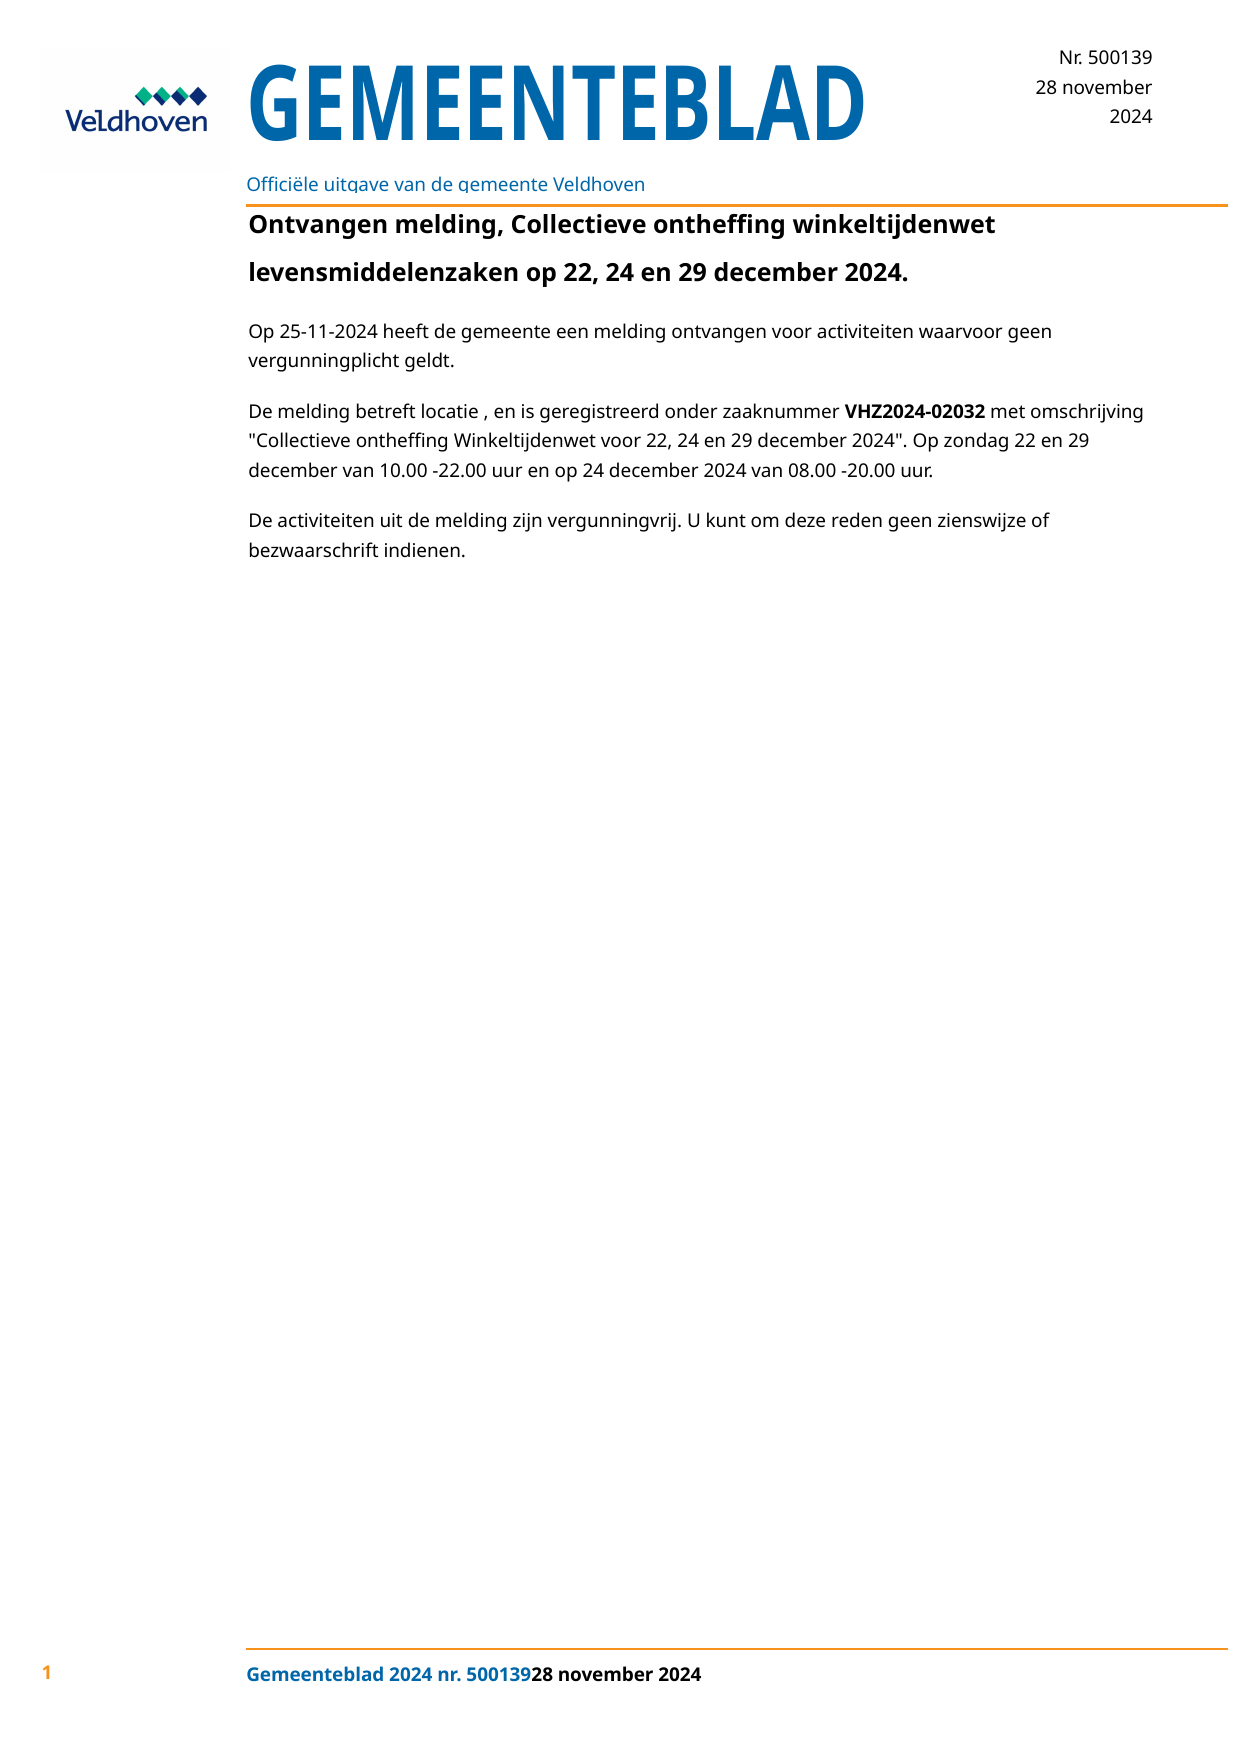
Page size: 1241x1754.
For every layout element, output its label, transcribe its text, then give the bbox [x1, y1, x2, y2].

text De activiteiten uit de melding zijn vergunningvrij. U kunt om deze reden geen zienswijze of bezwaarschrift indienen. [248, 507, 1152, 563]
picture [41, 47, 231, 172]
text Ontvangen melding, Collectieve ontheffing winkeltijdenwet levensmiddelenzaken op 22, 24 en 29 december 2024. [248, 207, 1152, 288]
text Op 25-11-2024 heeft de gemeente een melding ontvangen voor activiteiten waarvoor geen vergunningplicht geldt. [248, 318, 1152, 373]
text De melding betreft locatie , en is geregistreerd onder zaaknummer VHZ2024-02032 met omschrijving "Collectieve ontheffing Winkeltijdenwet voor 22, 24 en 29 december 2024". Op zondag 22 en 29 december van 10.00 -22.00 uur en op 24 december 2024 van 08.00 -20.00 uur. [248, 398, 1152, 483]
